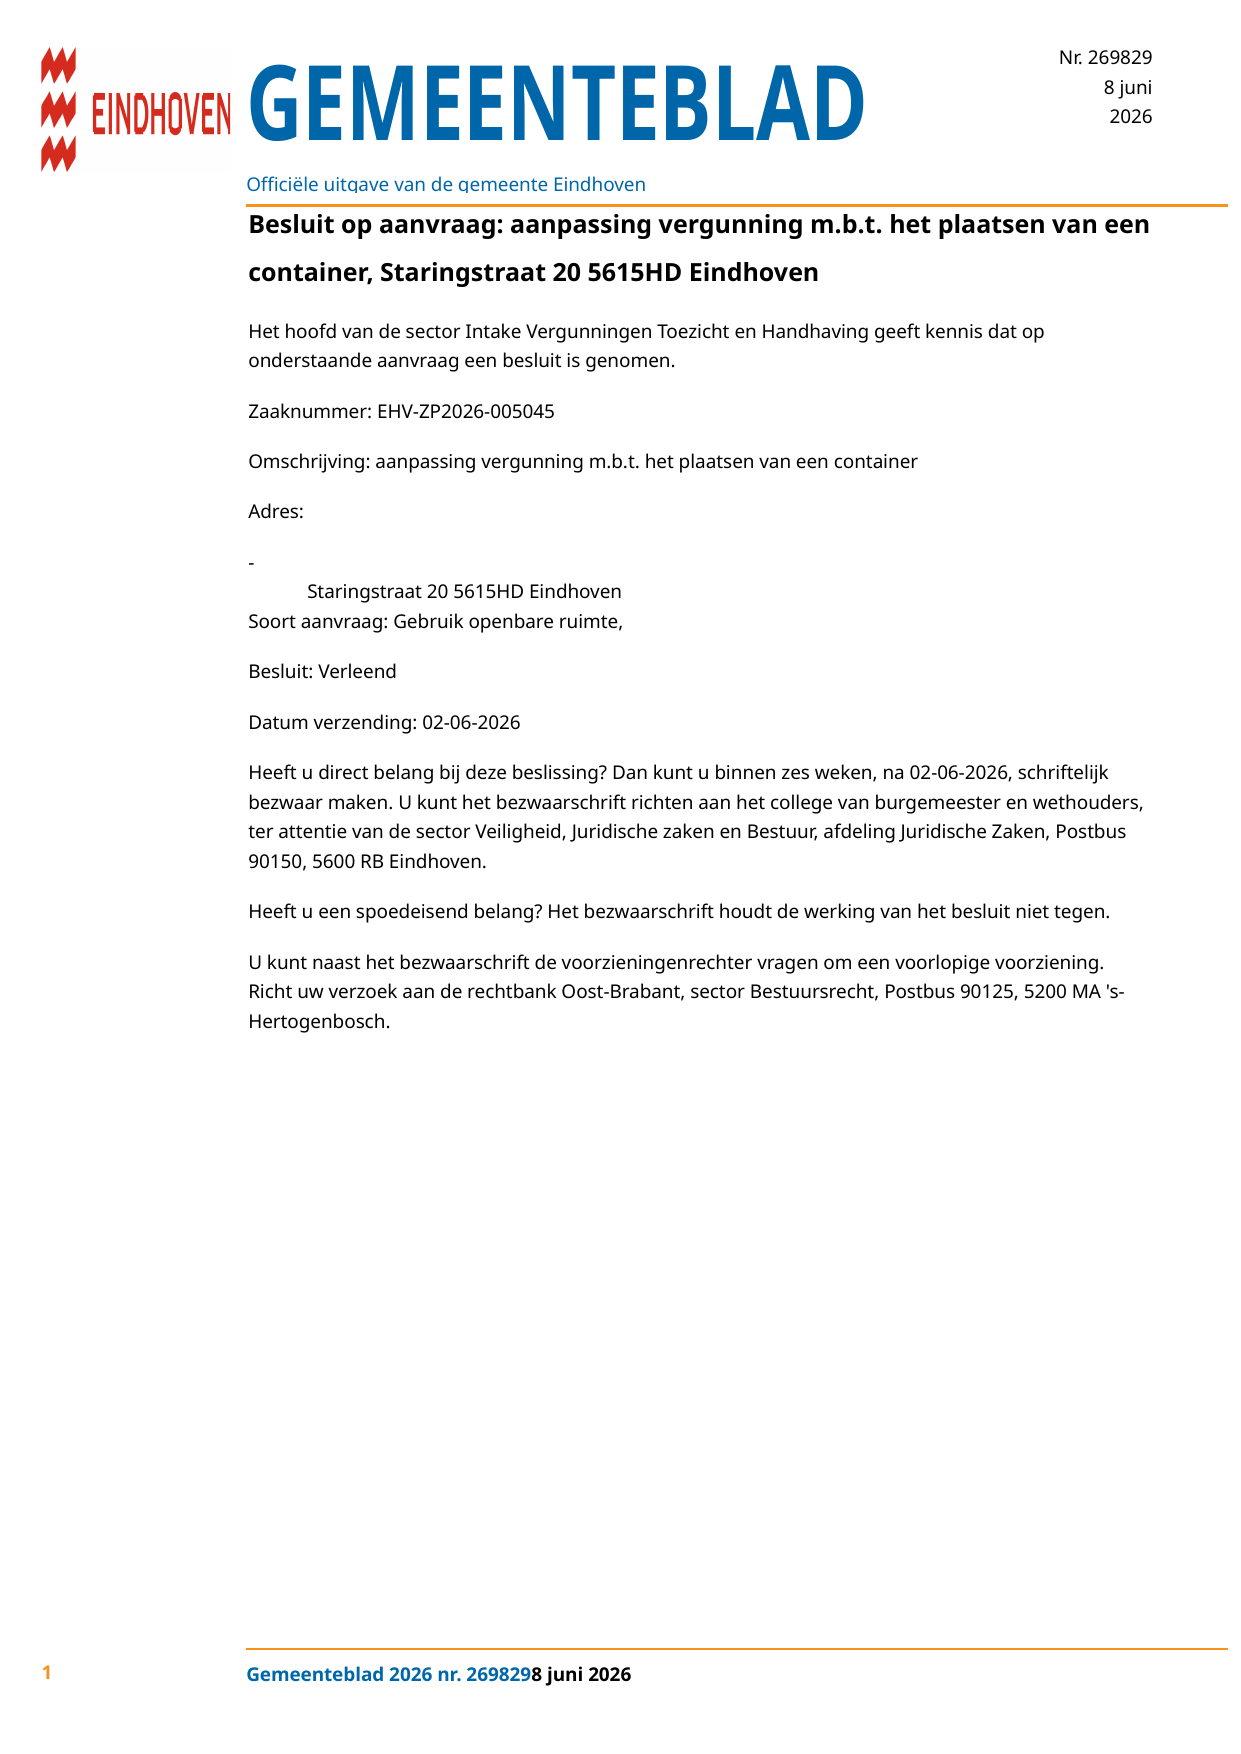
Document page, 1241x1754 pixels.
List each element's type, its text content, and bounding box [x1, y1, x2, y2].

text Soort aanvraag: Gebruik openbare ruimte, [248, 608, 1152, 634]
text Datum verzending: 02-06-2026 [248, 709, 1152, 735]
text Zaaknummer: EHV-ZP2026-005045 [248, 398, 1152, 424]
text Omschrijving: aanpassing vergunning m.b.t. het plaatsen van een container [248, 448, 1152, 474]
text Heeft u direct belang bij deze beslissing? Dan kunt u binnen zes weken, na 02-06-2026, schriftelijk bezwaar maken. U kunt het bezwaarschrift richten aan het college van burgemeester en wethouders, ter attentie van de sector Veiligheid, Juridische zaken en Bestuur, afdeling Juridische Zaken, Postbus 90150, 5600 RB Eindhoven. [248, 759, 1152, 874]
text Besluit: Verleend [248, 659, 1152, 684]
list Staringstraat 20 5615HD Eindhoven [248, 579, 1152, 604]
text Het hoofd van de sector Intake Vergunningen Toezicht en Handhaving geeft kennis dat op onderstaande aanvraag een besluit is genomen. [248, 318, 1152, 373]
text Adres: [248, 499, 1152, 524]
text Heeft u een spoedeisend belang? Het bezwaarschrift houdt de werking van het besluit niet tegen. [248, 899, 1152, 924]
text Besluit op aanvraag: aanpassing vergunning m.b.t. het plaatsen van een container, Staringstraat 20 5615HD Eindhoven [248, 207, 1152, 288]
text U kunt naast het bezwaarschrift de voorzieningenrechter vragen om een voorlopige voorziening. Richt uw verzoek aan de rechtbank Oost-Brabant, sector Bestuursrecht, Postbus 90125, 5200 MA 's-Hertogenbosch. [248, 949, 1152, 1034]
picture [41, 47, 231, 172]
